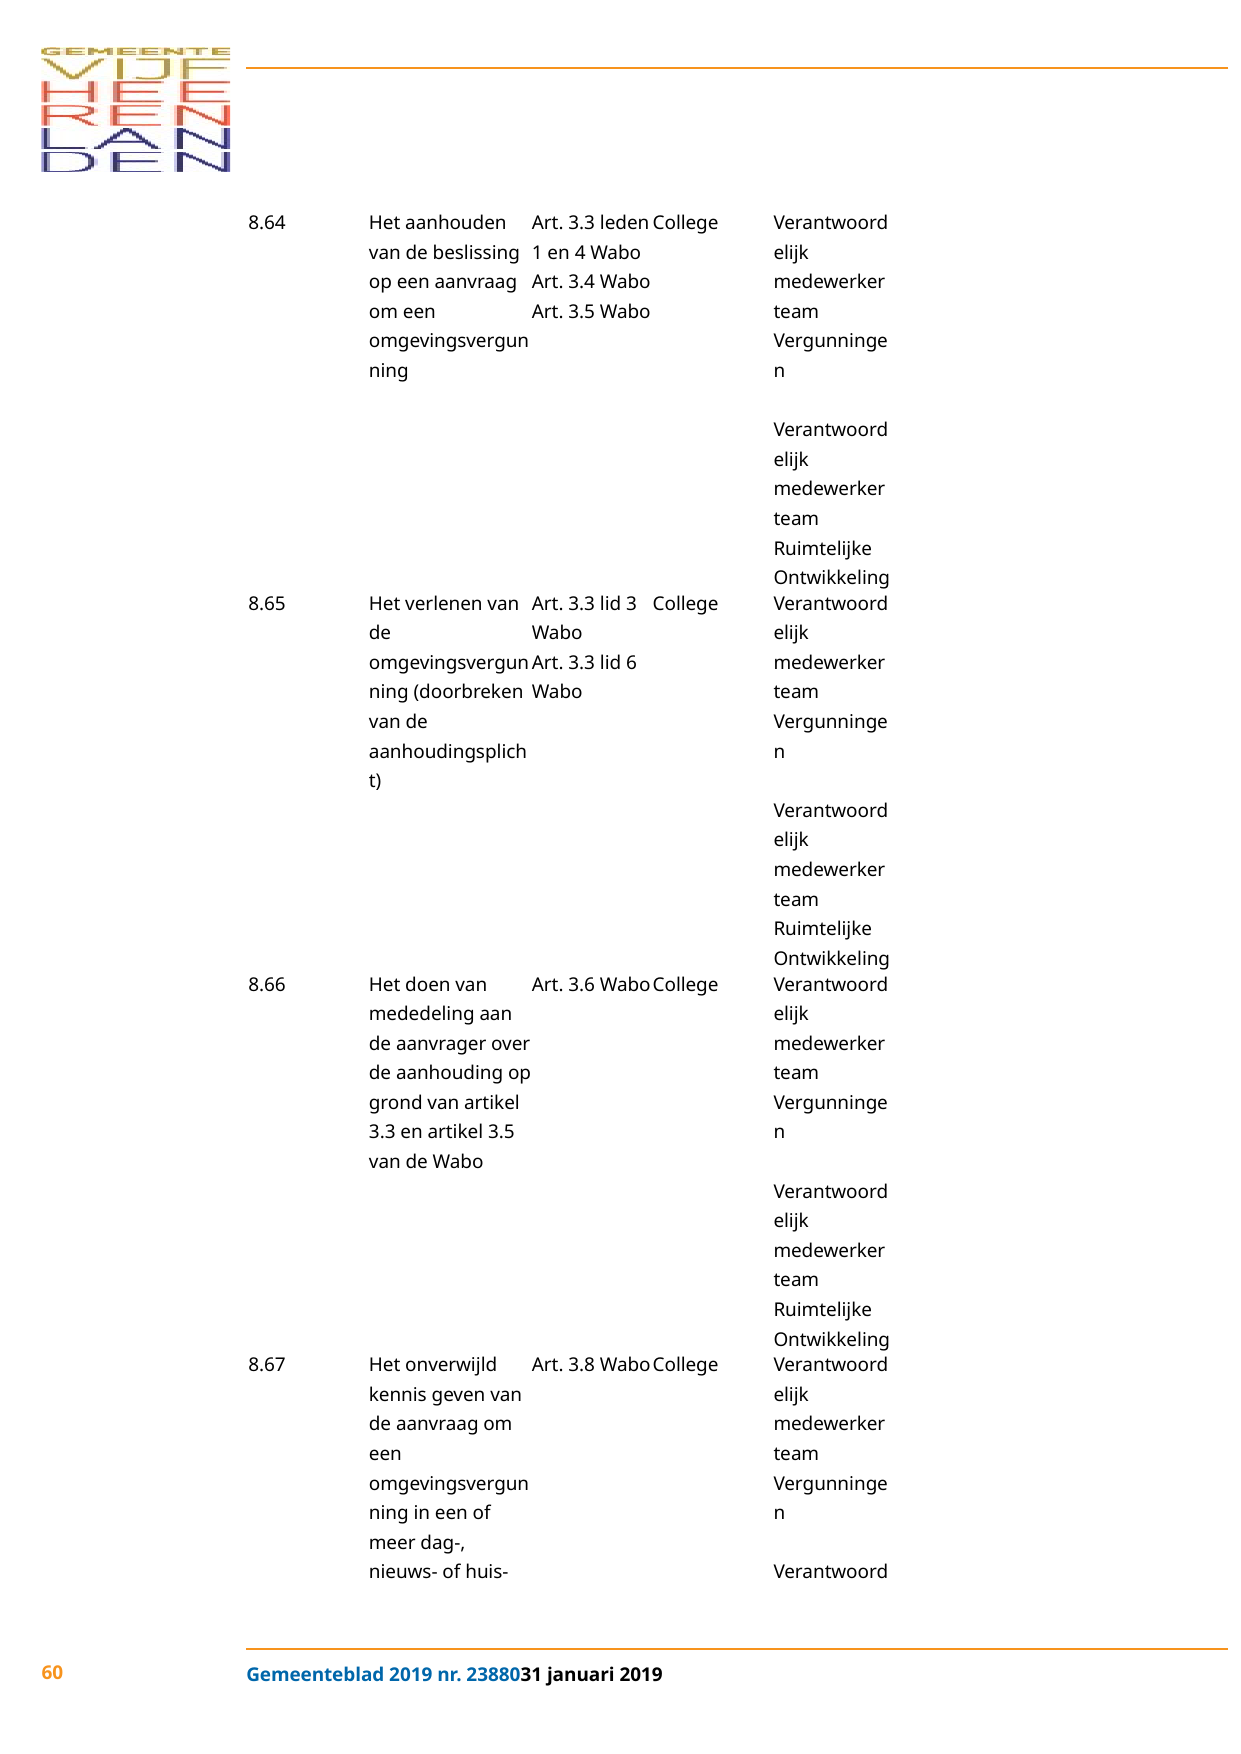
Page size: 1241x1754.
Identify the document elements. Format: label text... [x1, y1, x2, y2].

table_cell Het onverwijld kennis geven van de aanvraag om een omgevingsvergunning in een of meer dag-, nieuws- of huis- [369, 1351, 532, 1584]
table_cell [532, 95, 652, 209]
table_cell [1015, 209, 1152, 590]
table_cell [773, 95, 894, 209]
table_cell Verantwoordelijk medewerker team Vergunningen Verantwoord [773, 1351, 894, 1584]
table_cell [369, 95, 532, 209]
table_cell 8.66 [248, 971, 369, 1351]
table_cell Het aanhouden van de beslissing op een aanvraag om een omgevingsvergunning [369, 209, 532, 590]
table_cell College [653, 209, 773, 590]
picture [41, 47, 231, 172]
table_cell 8.65 [248, 590, 369, 971]
table_cell [894, 971, 1015, 1351]
table_cell Art. 3.6 Wabo [532, 971, 652, 1351]
table_cell 8.67 [248, 1351, 369, 1584]
table_cell Art. 3.8 Wabo [532, 1351, 652, 1584]
table_cell [894, 590, 1015, 971]
table_cell [1015, 95, 1152, 209]
table_cell Het verlenen van de omgevingsvergunning (doorbreken van de aanhoudingsplicht) [369, 590, 532, 971]
table_cell Het doen van mededeling aan de aanvrager over de aanhouding op grond van artikel 3.3 en artikel 3.5 van de Wabo [369, 971, 532, 1351]
table_cell Art. 3.3 leden 1 en 4 Wabo Art. 3.4 Wabo Art. 3.5 Wabo [532, 209, 652, 590]
table_cell [653, 95, 773, 209]
table_cell [248, 95, 369, 209]
table_cell [894, 209, 1015, 590]
table_cell [894, 95, 1015, 209]
table_cell College [653, 1351, 773, 1584]
table_cell Art. 3.3 lid 3 Wabo Art. 3.3 lid 6 Wabo [532, 590, 652, 971]
table_cell College [653, 971, 773, 1351]
table_cell Verantwoordelijk medewerker team Vergunningen Verantwoordelijk medewerker team Ruimtelijke Ontwikkeling [773, 209, 894, 590]
table_cell Verantwoordelijk medewerker team Vergunningen Verantwoordelijk medewerker team Ruimtelijke Ontwikkeling [773, 971, 894, 1351]
table_cell [1015, 971, 1152, 1351]
table_cell College [653, 590, 773, 971]
table_cell [1015, 590, 1152, 971]
table_cell 8.64 [248, 209, 369, 590]
table_cell [894, 1351, 1015, 1584]
table_cell [1015, 1351, 1152, 1584]
table_cell Verantwoordelijk medewerker team Vergunningen Verantwoordelijk medewerker team Ruimtelijke Ontwikkeling [773, 590, 894, 971]
